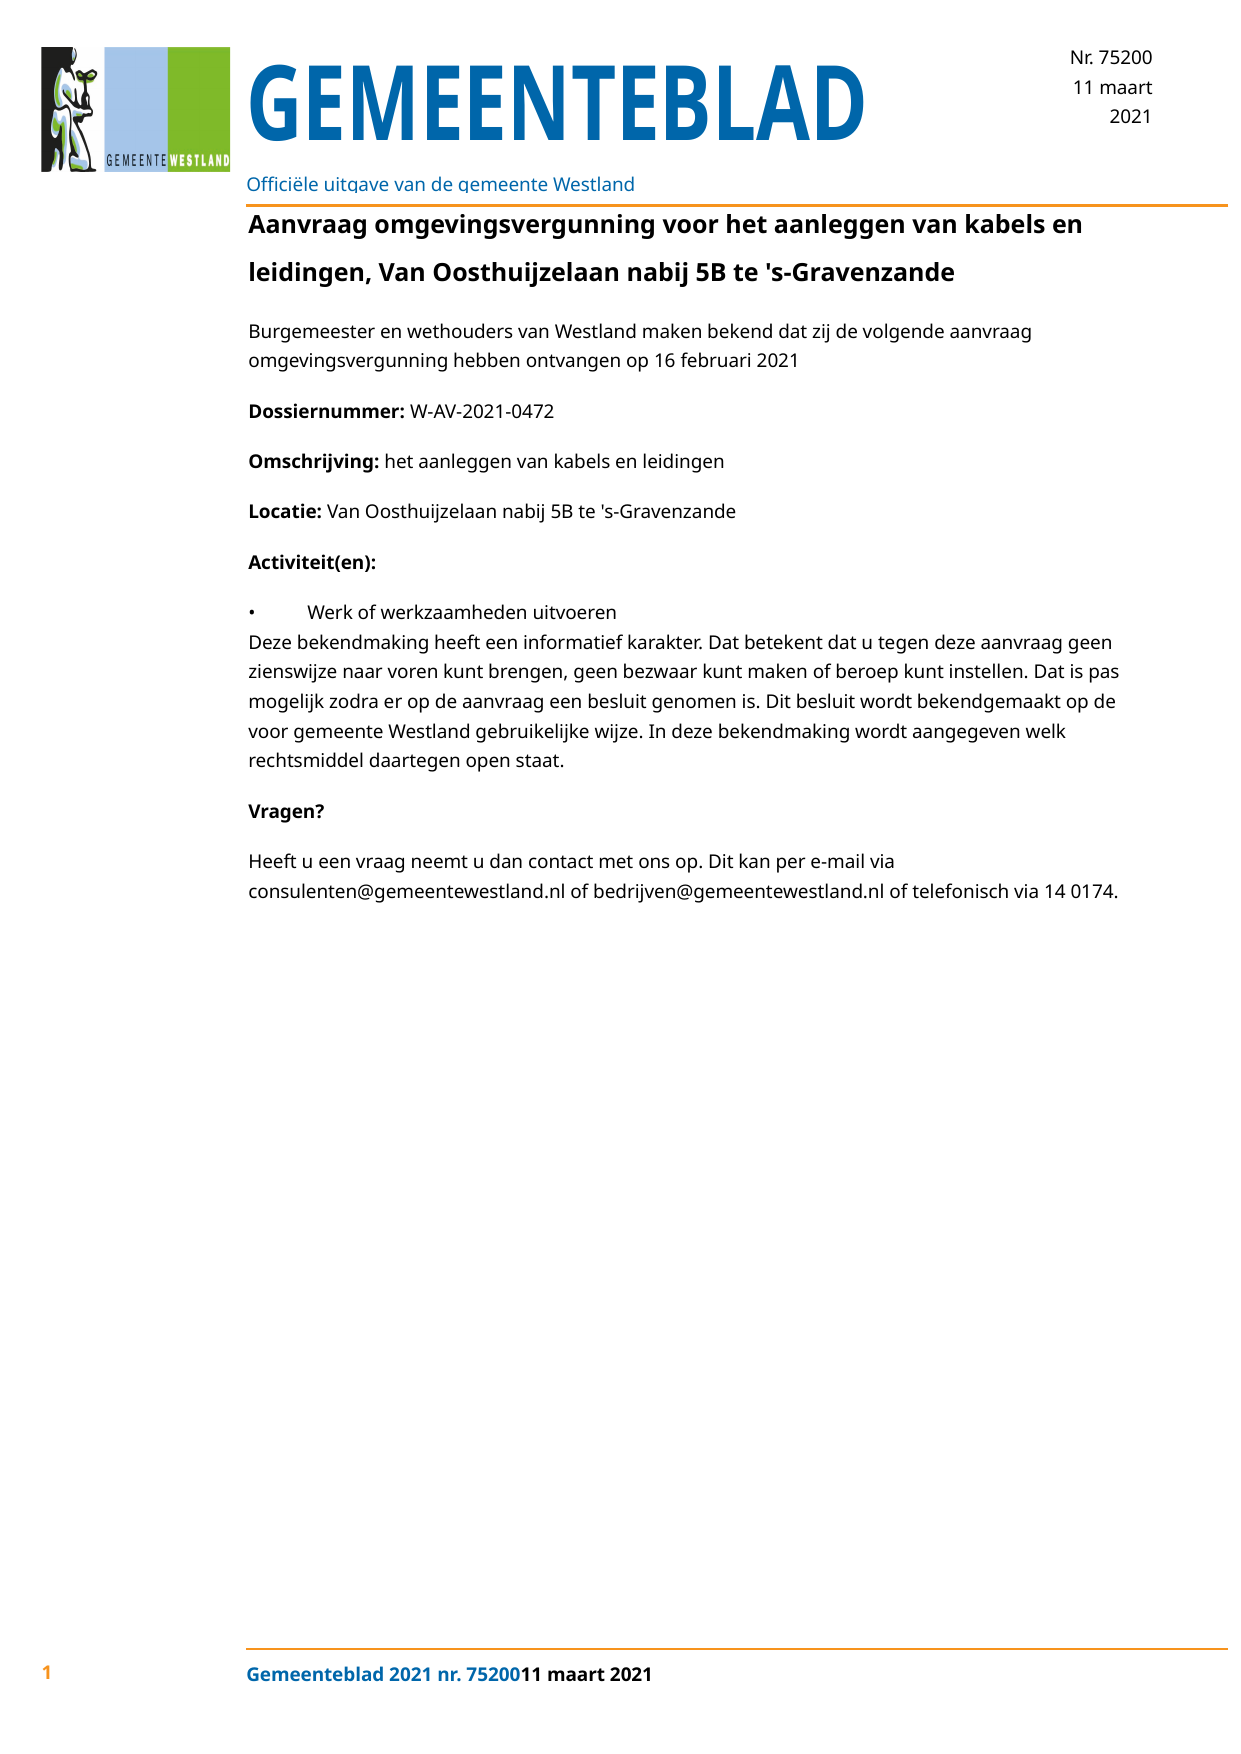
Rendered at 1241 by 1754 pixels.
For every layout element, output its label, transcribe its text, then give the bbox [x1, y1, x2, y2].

text Deze bekendmaking heeft een informatief karakter. Dat betekent dat u tegen deze aanvraag geen zienswijze naar voren kunt brengen, geen bezwaar kunt maken of beroep kunt instellen. Dat is pas mogelijk zodra er op de aanvraag een besluit genomen is. Dit besluit wordt bekendgemaakt op de voor gemeente Westland gebruikelijke wijze. In deze bekendmaking wordt aangegeven welk rechtsmiddel daartegen open staat. [248, 629, 1152, 773]
list Werk of werkzaamheden uitvoeren [248, 599, 1152, 625]
text Vragen? [248, 798, 1152, 824]
picture [41, 47, 231, 172]
text Heeft u een vraag neemt u dan contact met ons op. Dit kan per e-mail via consulenten@gemeentewestland.nl of bedrijven@gemeentewestland.nl of telefonisch via 14 0174. [248, 848, 1152, 904]
text Omschrijving: het aanleggen van kabels en leidingen [248, 448, 1152, 474]
text Locatie: Van Oosthuijzelaan nabij 5B te 's-Gravenzande [248, 499, 1152, 524]
text Burgemeester en wethouders van Westland maken bekend dat zij de volgende aanvraag omgevingsvergunning hebben ontvangen op 16 februari 2021 [248, 318, 1152, 373]
text Dossiernummer: W-AV-2021-0472 [248, 398, 1152, 424]
text Aanvraag omgevingsvergunning voor het aanleggen van kabels en leidingen, Van Oosthuijzelaan nabij 5B te 's-Gravenzande [248, 207, 1152, 288]
text Activiteit(en): [248, 549, 1152, 575]
